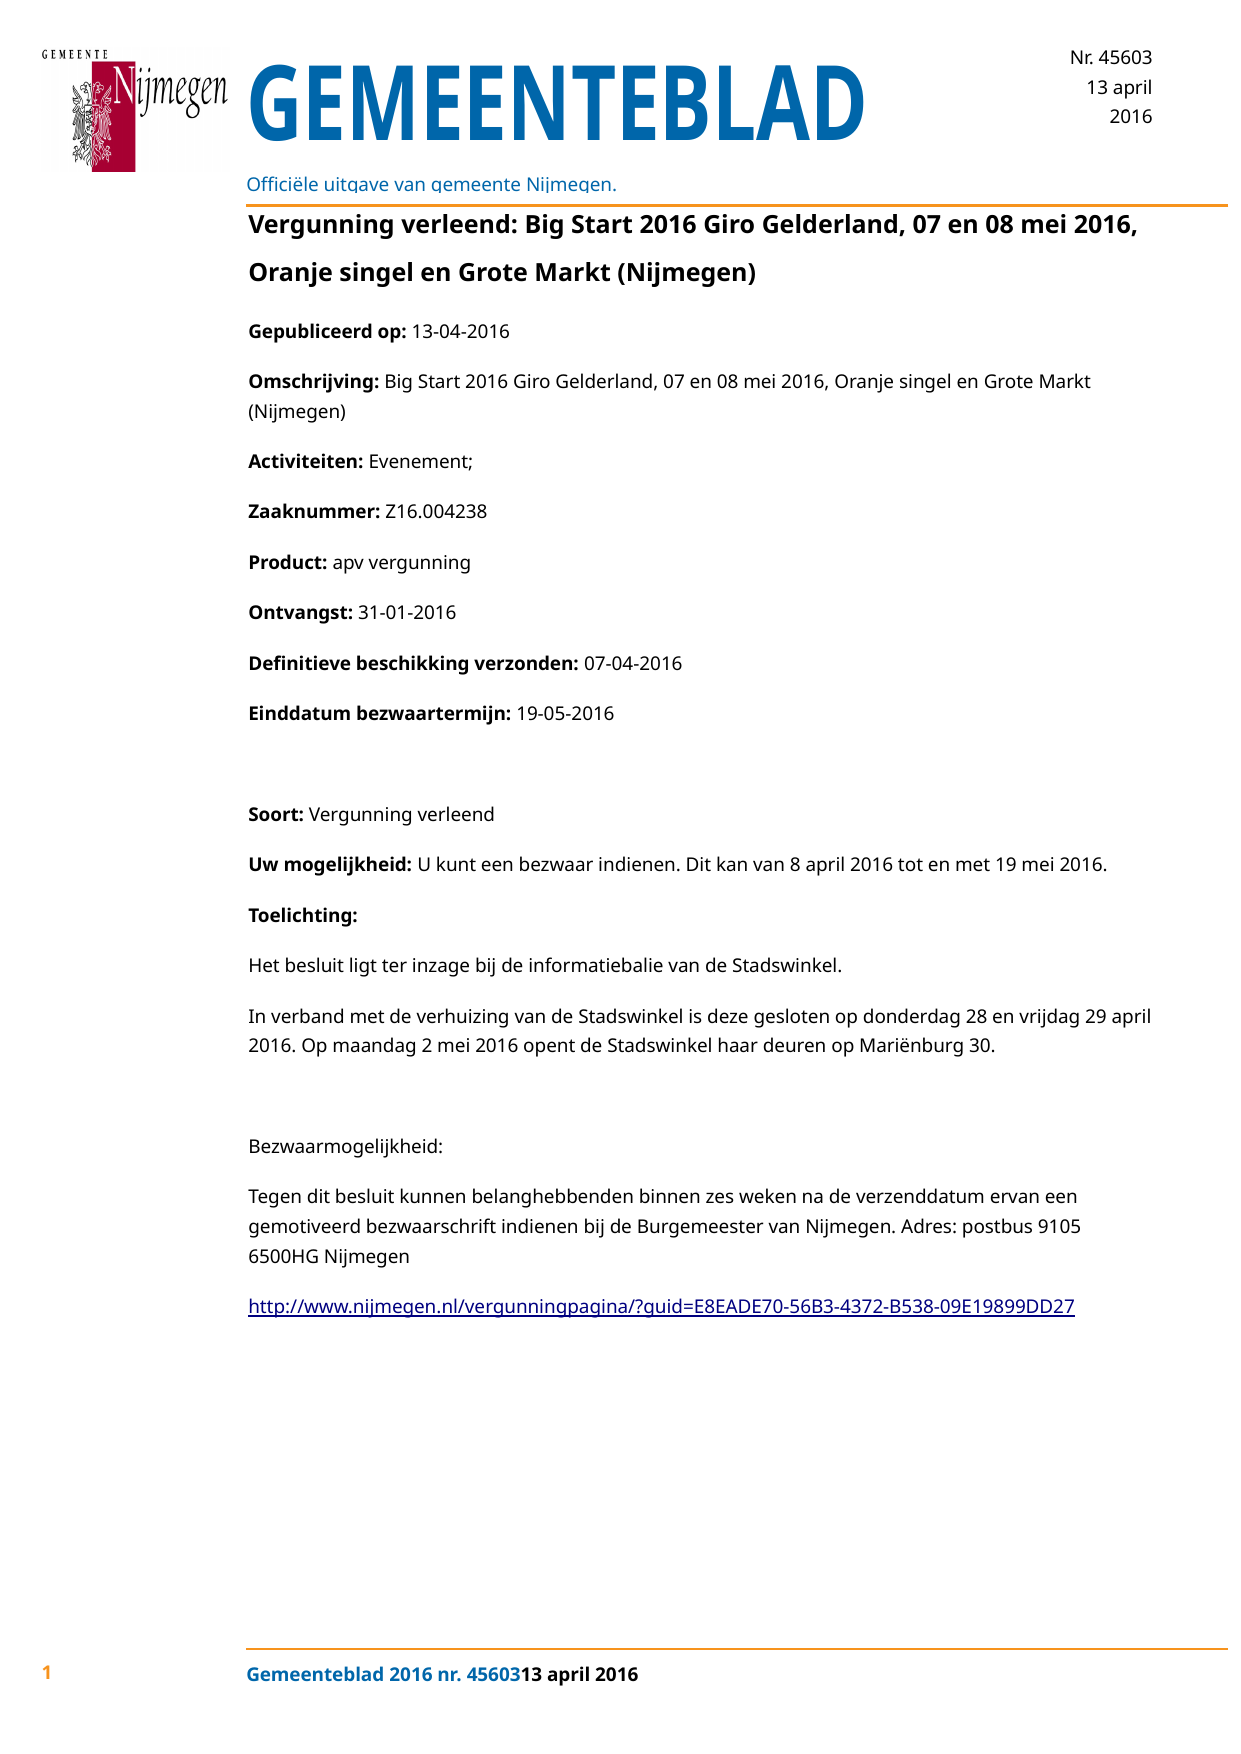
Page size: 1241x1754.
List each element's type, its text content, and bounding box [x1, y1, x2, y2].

text Zaaknummer: Z16.004238 [248, 499, 1152, 524]
text Uw mogelijkheid: U kunt een bezwaar indienen. Dit kan van 8 april 2016 tot en met 19 mei 2016. [248, 852, 1152, 877]
text Bezwaarmogelijkheid: [248, 1133, 1152, 1159]
picture [41, 47, 231, 172]
text Soort: Vergunning verleend [248, 801, 1152, 827]
text In verband met de verhuizing van de Stadswinkel is deze gesloten op donderdag 28 en vrijdag 29 april 2016. Op maandag 2 mei 2016 opent de Stadswinkel haar deuren op Mariënburg 30. [248, 1003, 1152, 1058]
text Definitieve beschikking verzonden: 07-04-2016 [248, 650, 1152, 676]
text Product: apv vergunning [248, 549, 1152, 575]
text Het besluit ligt ter inzage bij de informatiebalie van de Stadswinkel. [248, 952, 1152, 978]
text Gepubliceerd op: 13-04-2016 [248, 318, 1152, 344]
text http://www.nijmegen.nl/vergunningpagina/?guid=E8EADE70-56B3-4372-B538-09E19899DD27 [248, 1293, 1152, 1319]
text Toelichting: [248, 902, 1152, 928]
text Ontvangst: 31-01-2016 [248, 599, 1152, 625]
text Vergunning verleend: Big Start 2016 Giro Gelderland, 07 en 08 mei 2016, Oranje singel en Grote Markt (Nijmegen) [248, 207, 1152, 288]
text Einddatum bezwaartermijn: 19-05-2016 [248, 700, 1152, 726]
text Omschrijving: Big Start 2016 Giro Gelderland, 07 en 08 mei 2016, Oranje singel en Grote Markt (Nijmegen) [248, 368, 1152, 424]
text Tegen dit besluit kunnen belanghebbenden binnen zes weken na de verzenddatum ervan een gemotiveerd bezwaarschrift indienen bij de Burgemeester van Nijmegen. Adres: postbus 9105 6500HG Nijmegen [248, 1184, 1152, 1269]
text Activiteiten: Evenement; [248, 448, 1152, 474]
